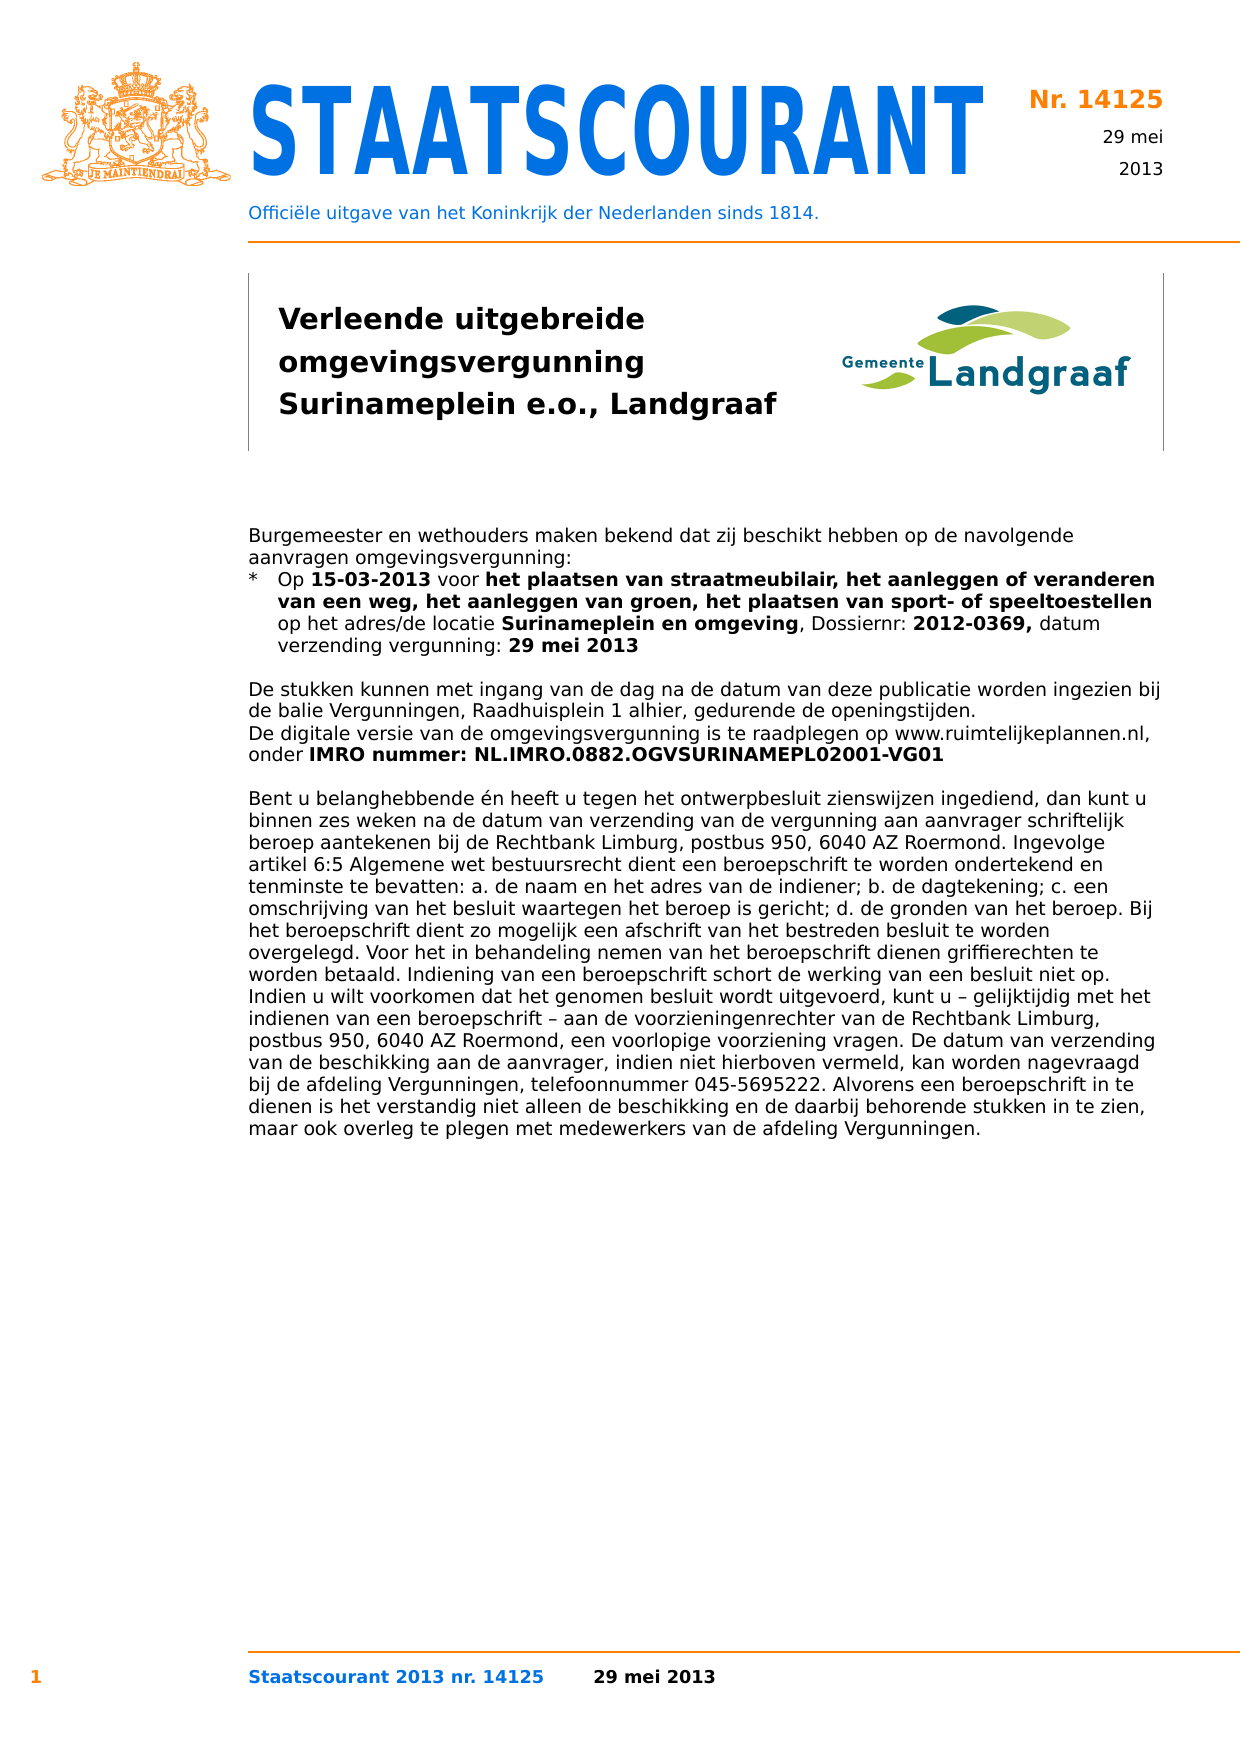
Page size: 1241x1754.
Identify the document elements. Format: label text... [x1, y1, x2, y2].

table_cell 2013 [998, 153, 1240, 203]
table_header STAATSCOURANT [248, 62, 998, 203]
text * Op 15-03-2013 voor het plaatsen van straatmeubilair, het aanleggen of veranderen van een weg, het aanleggen van groen, het plaatsen van sport- of speeltoestellen op het adres/de locatie Surinameplein en omgeving, Dossiernr: 2012-0369, datum verzending vergunning: 29 mei 2013 [248, 569, 1163, 657]
table_cell 29 mei [998, 121, 1240, 153]
text De digitale versie van de omgevingsvergunning is te raadplegen op www.ruimtelijkeplannen.nl, onder IMRO nummer: NL.IMRO.0882.OGVSURINAMEPL02001-VG01 [248, 722, 1163, 766]
text Bent u belanghebbende én heeft u tegen het ontwerpbesluit zienswijzen ingediend, dan kunt u binnen zes weken na de datum van verzending van de vergunning aan aanvrager schriftelijk beroep aantekenen bij de Rechtbank Limburg, postbus 950, 6040 AZ Roermond. Ingevolge artikel 6:5 Algemene wet bestuursrecht dient een beroepschrift te worden ondertekend en tenminste te bevatten: a. de naam en het adres van de indiener; b. de dagtekening; c. een omschrijving van het besluit waartegen het beroep is gericht; d. de gronden van het beroep. Bij het beroepschrift dient zo mogelijk een afschrift van het bestreden besluit te worden overgelegd. Voor het in behandeling nemen van het beroepschrift dienen griffierechten te worden betaald. Indiening van een beroepschrift schort de werking van een besluit niet op. Indien u wilt voorkomen dat het genomen besluit wordt uitgevoerd, kunt u – gelijktijdig met het indienen van een beroepschrift – aan de voorzieningenrechter van de Rechtbank Limburg, postbus 950, 6040 AZ Roermond, een voorlopige voorziening vragen. De datum van verzending van de beschikking aan de aanvrager, indien niet hierboven vermeld, kan worden nagevraagd bij de afdeling Vergunningen, telefoonnummer 045-5695222. Alvorens een beroepschrift in te dienen is het verstandig niet alleen de beschikking en de daarbij behorende stukken in te zien, maar ook overleg te plegen met medewerkers van de afdeling Vergunningen. [248, 788, 1163, 1140]
table_header [25, 62, 248, 241]
text Burgemeester en wethouders maken bekend dat zij beschikt hebben op de navolgende aanvragen omgevingsvergunning: [248, 525, 1163, 569]
subtitle Verleende uitgebreide omgevingsvergunning Surinameplein e.o., Landgraaf [249, 273, 1163, 451]
text De stukken kunnen met ingang van de dag na de datum van deze publicatie worden ingezien bij de balie Vergunningen, Raadhuisplein 1 alhier, gedurende de openingstijden. [248, 678, 1163, 722]
picture [41, 62, 231, 186]
picture [838, 302, 1134, 397]
table_header Nr. 14125 [998, 62, 1240, 121]
table_cell Officiële uitgave van het Koninkrijk der Nederlanden sinds 1814. [248, 203, 1240, 241]
